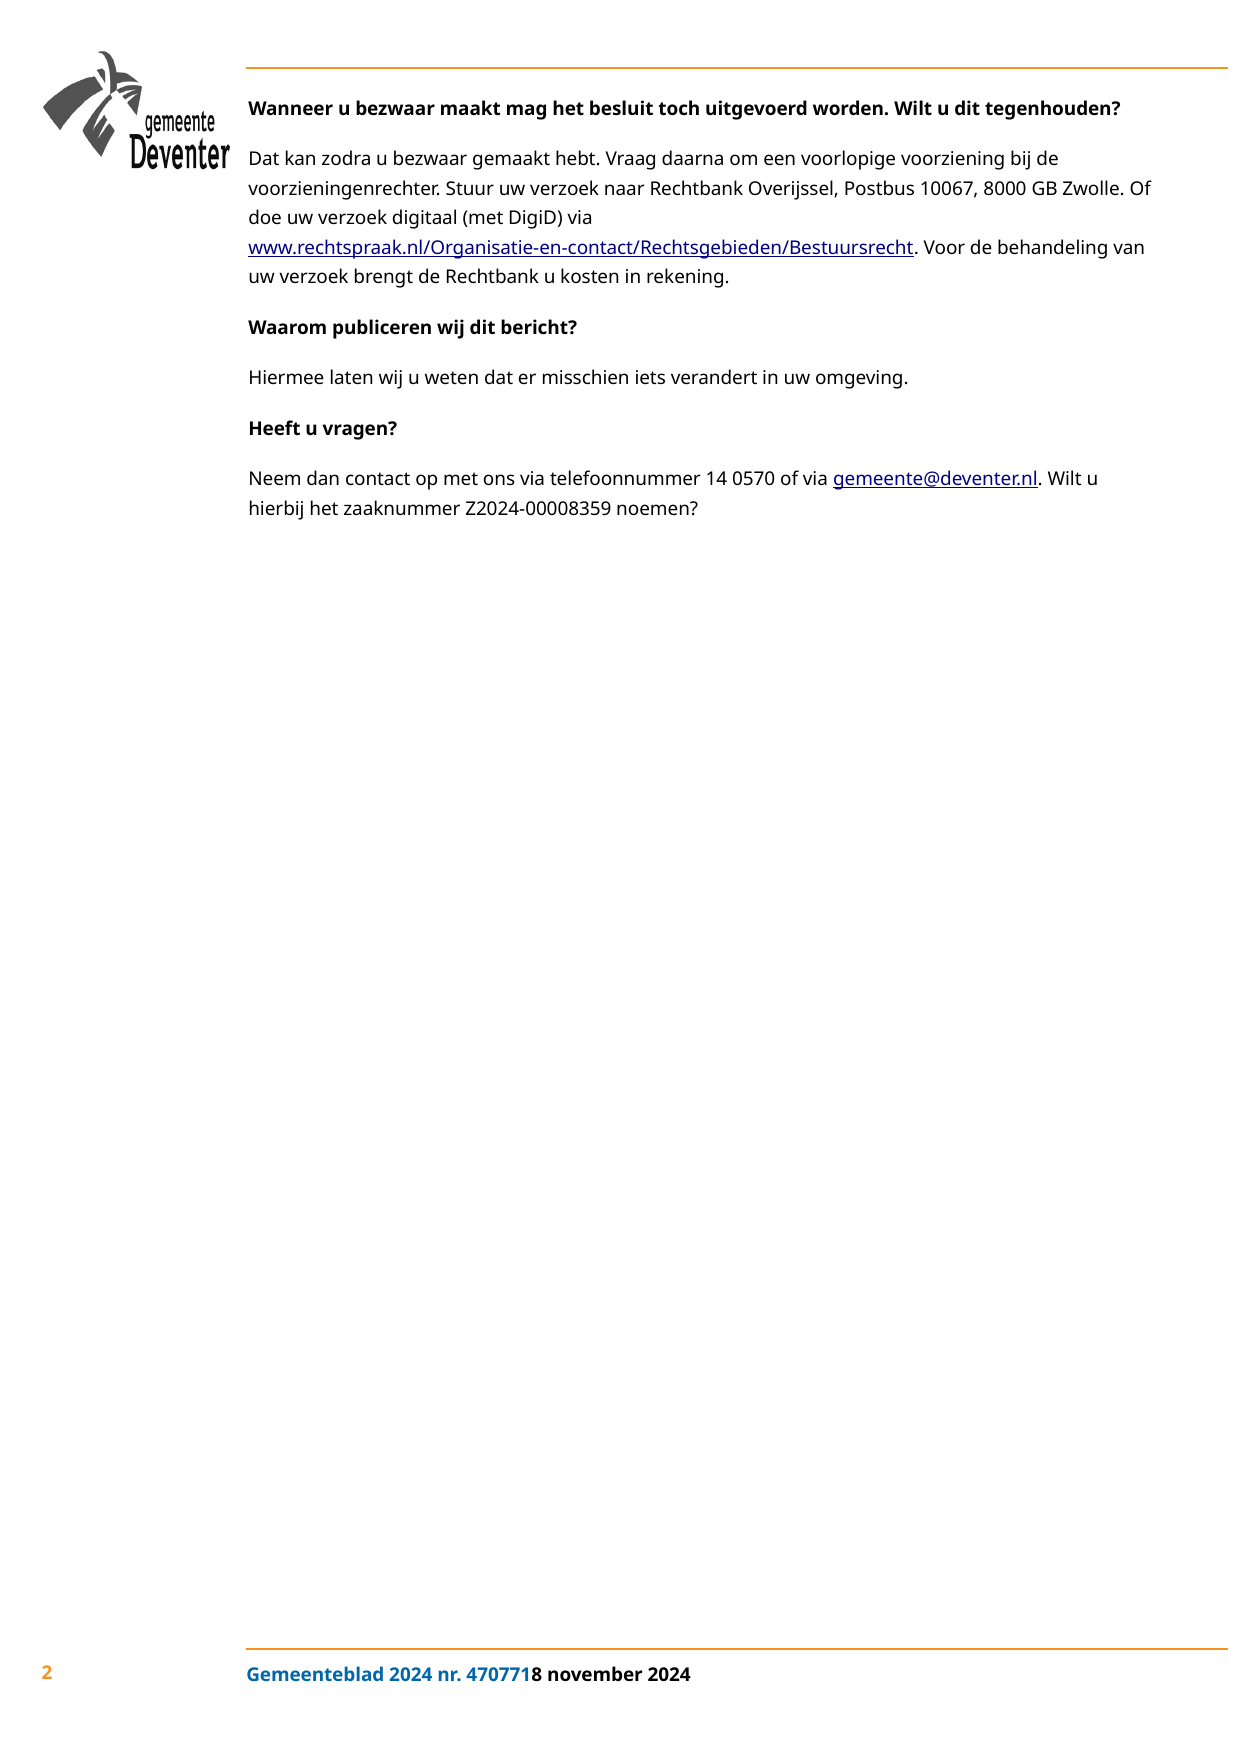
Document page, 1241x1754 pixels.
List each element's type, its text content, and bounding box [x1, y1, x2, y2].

text Wanneer u bezwaar maakt mag het besluit toch uitgevoerd worden. Wilt u dit tegenhouden? [248, 95, 1152, 121]
text Dat kan zodra u bezwaar gemaakt hebt. Vraag daarna om een voorlopige voorziening bij de voorzieningenrechter. Stuur uw verzoek naar Rechtbank Overijssel, Postbus 10067, 8000 GB Zwolle. Of doe uw verzoek digitaal (met DigiD) via www.rechtspraak.nl/Organisatie-en-contact/Rechtsgebieden/Bestuursrecht. Voor de behandeling van uw verzoek brengt de Rechtbank u kosten in rekening. [248, 145, 1152, 289]
text Neem dan contact op met ons via telefoonnummer 14 0570 of via gemeente@deventer.nl. Wilt u hierbij het zaaknummer Z2024-00008359 noemen? [248, 465, 1152, 521]
text Hiermee laten wij u weten dat er misschien iets verandert in uw omgeving. [248, 364, 1152, 390]
picture [41, 47, 231, 172]
text Heeft u vragen? [248, 415, 1152, 441]
text Waarom publiceren wij dit bericht? [248, 314, 1152, 340]
